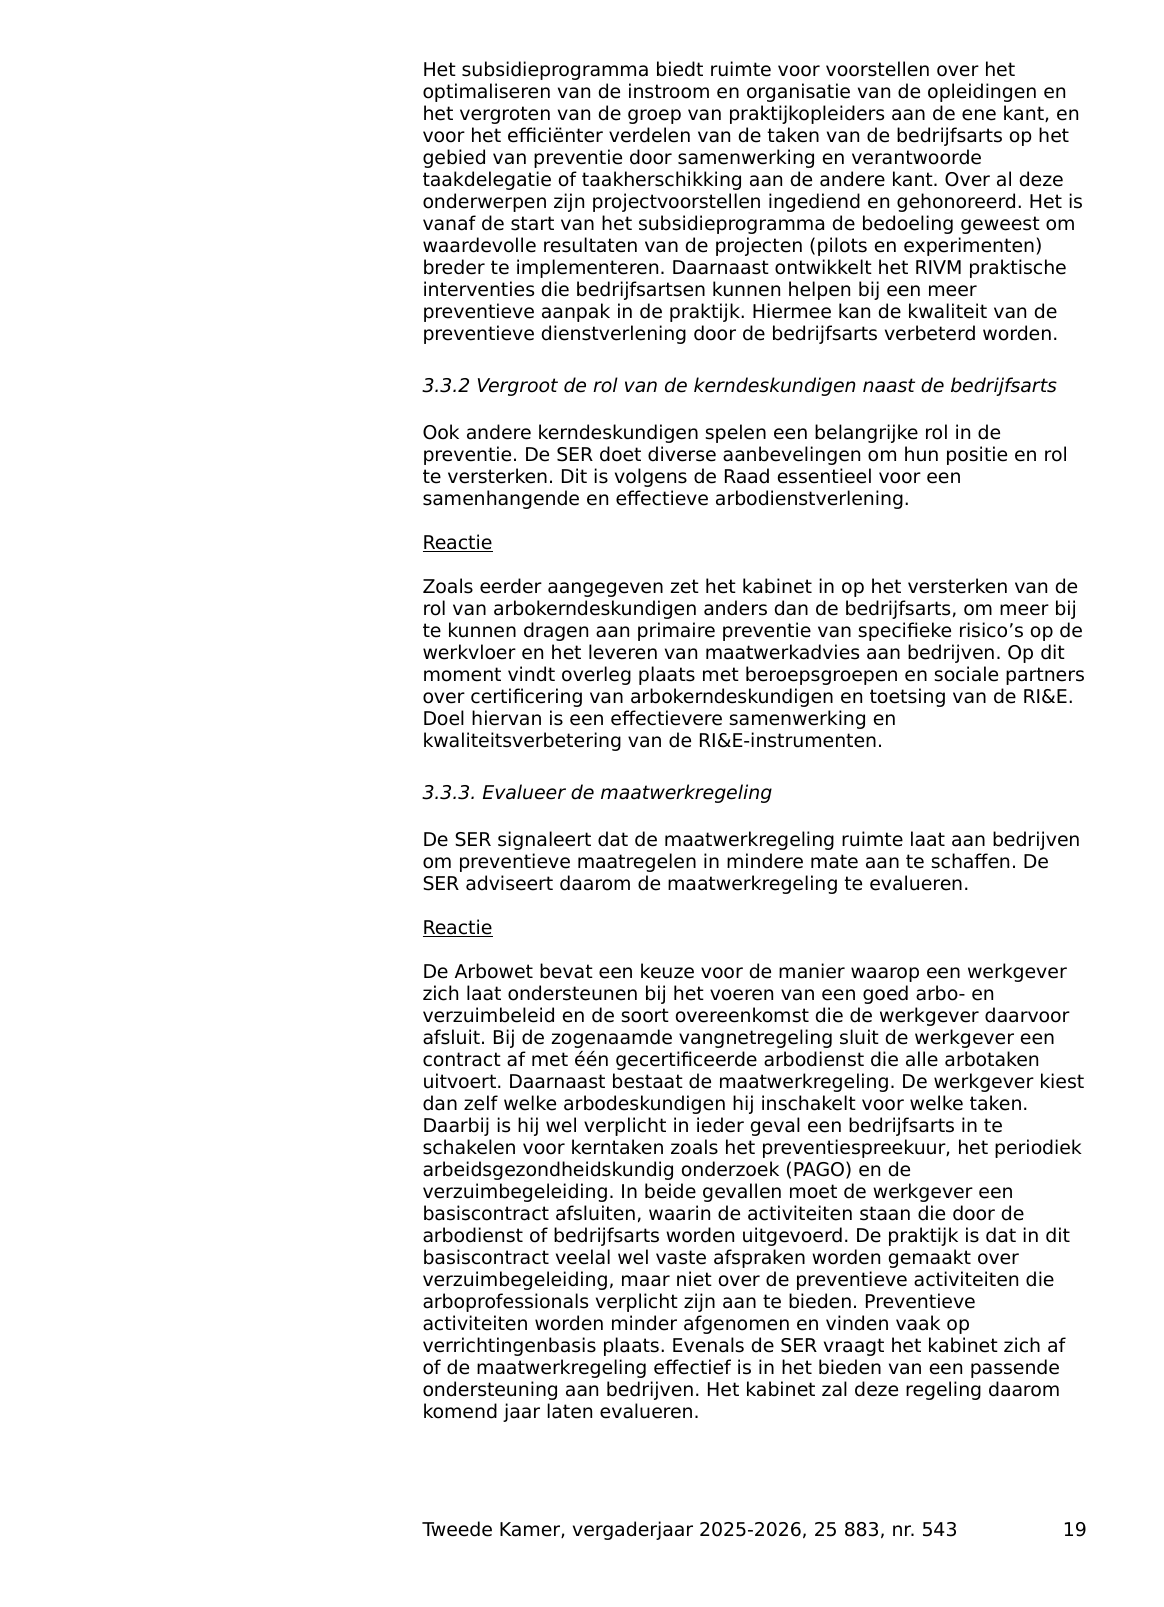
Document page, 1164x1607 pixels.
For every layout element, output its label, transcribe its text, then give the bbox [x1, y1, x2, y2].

subtitle Reactie [422, 532, 1087, 554]
subtitle 3.3.3. Evalueer de maatwerkregeling [422, 782, 1087, 804]
text Zoals eerder aangegeven zet het kabinet in op het versterken van de rol van arbokerndeskundigen anders dan de bedrijfsarts, om meer bij te kunnen dragen aan primaire preventie van specifieke risico’s op de werkvloer en het leveren van maatwerkadvies aan bedrijven. Op dit moment vindt overleg plaats met beroepsgroepen en sociale partners over certificering van arbokerndeskundigen en toetsing van de RI&E. Doel hiervan is een effectievere samenwerking en kwaliteitsverbetering van de RI&E-instrumenten. [422, 576, 1087, 752]
subtitle Reactie [422, 917, 1087, 939]
text De Arbowet bevat een keuze voor de manier waarop een werkgever zich laat ondersteunen bij het voeren van een goed arbo- en verzuimbeleid en de soort overeenkomst die de werkgever daarvoor afsluit. Bij de zogenaamde vangnetregeling sluit de werkgever een contract af met één gecertificeerde arbodienst die alle arbotaken uitvoert. Daarnaast bestaat de maatwerkregeling. De werkgever kiest dan zelf welke arbodeskundigen hij inschakelt voor welke taken. Daarbij is hij wel verplicht in ieder geval een bedrijfsarts in te schakelen voor kerntaken zoals het preventiespreekuur, het periodiek arbeidsgezondheidskundig onderzoek (PAGO) en de verzuimbegeleiding. In beide gevallen moet de werkgever een basiscontract afsluiten, waarin de activiteiten staan die door de arbodienst of bedrijfsarts worden uitgevoerd. De praktijk is dat in dit basiscontract veelal wel vaste afspraken worden gemaakt over verzuimbegeleiding, maar niet over de preventieve activiteiten die arboprofessionals verplicht zijn aan te bieden. Preventieve activiteiten worden minder afgenomen en vinden vaak op verrichtingenbasis plaats. Evenals de SER vraagt het kabinet zich af of de maatwerkregeling effectief is in het bieden van een passende ondersteuning aan bedrijven. Het kabinet zal deze regeling daarom komend jaar laten evalueren. [422, 961, 1087, 1423]
text Ook andere kerndeskundigen spelen een belangrijke rol in de preventie. De SER doet diverse aanbevelingen om hun positie en rol te versterken. Dit is volgens de Raad essentieel voor een samenhangende en effectieve arbodienstverlening. [422, 422, 1087, 510]
subtitle 3.3.2 Vergroot de rol van de kerndeskundigen naast de bedrijfsarts [422, 375, 1087, 397]
text De SER signaleert dat de maatwerkregeling ruimte laat aan bedrijven om preventieve maatregelen in mindere mate aan te schaffen. De SER adviseert daarom de maatwerkregeling te evalueren. [422, 829, 1087, 895]
text Het subsidieprogramma biedt ruimte voor voorstellen over het optimaliseren van de instroom en organisatie van de opleidingen en het vergroten van de groep van praktijkopleiders aan de ene kant, en voor het efficiënter verdelen van de taken van de bedrijfsarts op het gebied van preventie door samenwerking en verantwoorde taakdelegatie of taakherschikking aan de andere kant. Over al deze onderwerpen zijn projectvoorstellen ingediend en gehonoreerd. Het is vanaf de start van het subsidieprogramma de bedoeling geweest om waardevolle resultaten van de projecten (pilots en experimenten) breder te implementeren. Daarnaast ontwikkelt het RIVM praktische interventies die bedrijfsartsen kunnen helpen bij een meer preventieve aanpak in de praktijk. Hiermee kan de kwaliteit van de preventieve dienstverlening door de bedrijfsarts verbeterd worden. [422, 59, 1087, 345]
